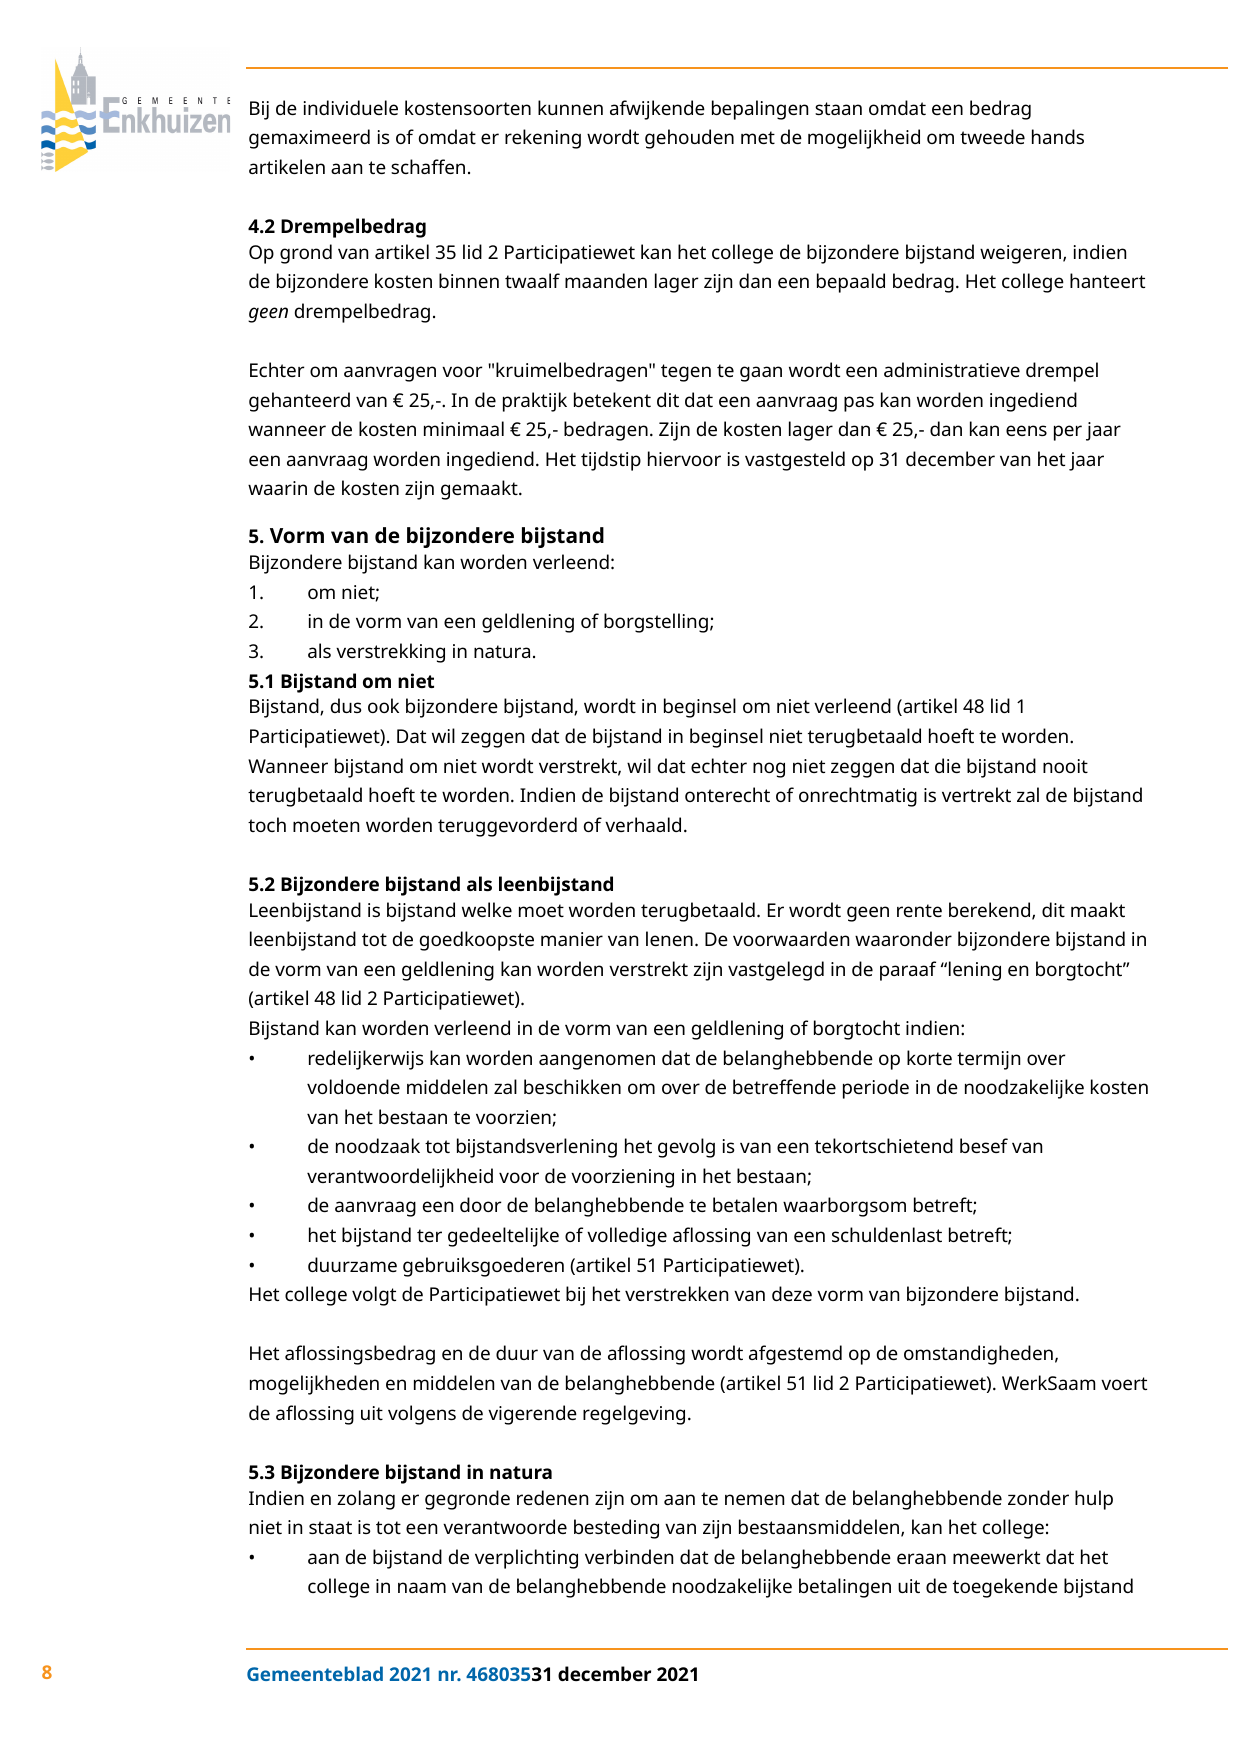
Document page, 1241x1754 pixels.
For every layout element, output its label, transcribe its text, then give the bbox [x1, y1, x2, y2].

text Bijstand kan worden verleend in de vorm van een geldlening of borgtocht indien: [248, 1015, 1152, 1041]
text 5.1 Bijstand om niet [248, 668, 1152, 694]
list aan de bijstand de verplichting verbinden dat de belanghebbende eraan meewerkt dat het college in naam van de belanghebbende noodzakelijke betalingen uit de toegekende bijstand [248, 1544, 1152, 1599]
text 4.2 Drempelbedrag [248, 213, 1152, 239]
text 5.2 Bijzondere bijstand als leenbijstand [248, 871, 1152, 897]
text 5.3 Bijzondere bijstand in natura [248, 1459, 1152, 1485]
list het bijstand ter gedeeltelijke of volledige aflossing van een schuldenlast betreft; [248, 1222, 1152, 1248]
list als verstrekking in natura. [248, 638, 1152, 664]
text Leenbijstand is bijstand welke moet worden terugbetaald. Er wordt geen rente berekend, dit maakt leenbijstand tot de goedkoopste manier van lenen. De voorwaarden waaronder bijzondere bijstand in de vorm van een geldlening kan worden verstrekt zijn vastgelegd in de paraaf “lening en borgtocht” (artikel 48 lid 2 Participatiewet). [248, 897, 1152, 1011]
text Bij de individuele kostensoorten kunnen afwijkende bepalingen staan omdat een bedrag gemaximeerd is of omdat er rekening wordt gehouden met de mogelijkheid om tweede hands artikelen aan te schaffen. [248, 95, 1152, 180]
text Op grond van artikel 35 lid 2 Participatiewet kan het college de bijzondere bijstand weigeren, indien de bijzondere kosten binnen twaalf maanden lager zijn dan een bepaald bedrag. Het college hanteert geen drempelbedrag. [248, 239, 1152, 324]
list in de vorm van een geldlening of borgstelling; [248, 609, 1152, 634]
text Echter om aanvragen voor "kruimelbedragen" tegen te gaan wordt een administratieve drempel gehanteerd van € 25,-. In de praktijk betekent dit dat een aanvraag pas kan worden ingediend wanneer de kosten minimaal € 25,- bedragen. Zijn de kosten lager dan € 25,- dan kan eens per jaar een aanvraag worden ingediend. Het tijdstip hiervoor is vastgesteld op 31 december van het jaar waarin de kosten zijn gemaakt. [248, 357, 1152, 501]
list de noodzaak tot bijstandsverlening het gevolg is van een tekortschietend besef van verantwoordelijkheid voor de voorziening in het bestaan; [248, 1133, 1152, 1189]
text Bijstand, dus ook bijzondere bijstand, wordt in beginsel om niet verleend (artikel 48 lid 1 Participatiewet). Dat wil zeggen dat de bijstand in beginsel niet terugbetaald hoeft te worden. Wanneer bijstand om niet wordt verstrekt, wil dat echter nog niet zeggen dat die bijstand nooit terugbetaald hoeft te worden. Indien de bijstand onterecht of onrechtmatig is vertrekt zal de bijstand toch moeten worden teruggevorderd of verhaald. [248, 694, 1152, 838]
picture [41, 47, 231, 172]
list duurzame gebruiksgoederen (artikel 51 Participatiewet). [248, 1252, 1152, 1278]
text Bijzondere bijstand kan worden verleend: [248, 549, 1152, 575]
list om niet; [248, 579, 1152, 605]
text Het aflossingsbedrag en de duur van de aflossing wordt afgestemd op de omstandigheden, mogelijkheden en middelen van de belanghebbende (artikel 51 lid 2 Participatiewet). WerkSaam voert de aflossing uit volgens de vigerende regelgeving. [248, 1341, 1152, 1426]
text Indien en zolang er gegronde redenen zijn om aan te nemen dat de belanghebbende zonder hulp niet in staat is tot een verantwoorde besteding van zijn bestaansmiddelen, kan het college: [248, 1485, 1152, 1540]
list de aanvraag een door de belanghebbende te betalen waarborgsom betreft; [248, 1193, 1152, 1218]
text Het college volgt de Participatiewet bij het verstrekken van deze vorm van bijzondere bijstand. [248, 1281, 1152, 1307]
list redelijkerwijs kan worden aangenomen dat de belanghebbende op korte termijn over voldoende middelen zal beschikken om over de betreffende periode in de noodzakelijke kosten van het bestaan te voorzien; [248, 1045, 1152, 1130]
text 5. Vorm van de bijzondere bijstand [248, 521, 1152, 549]
